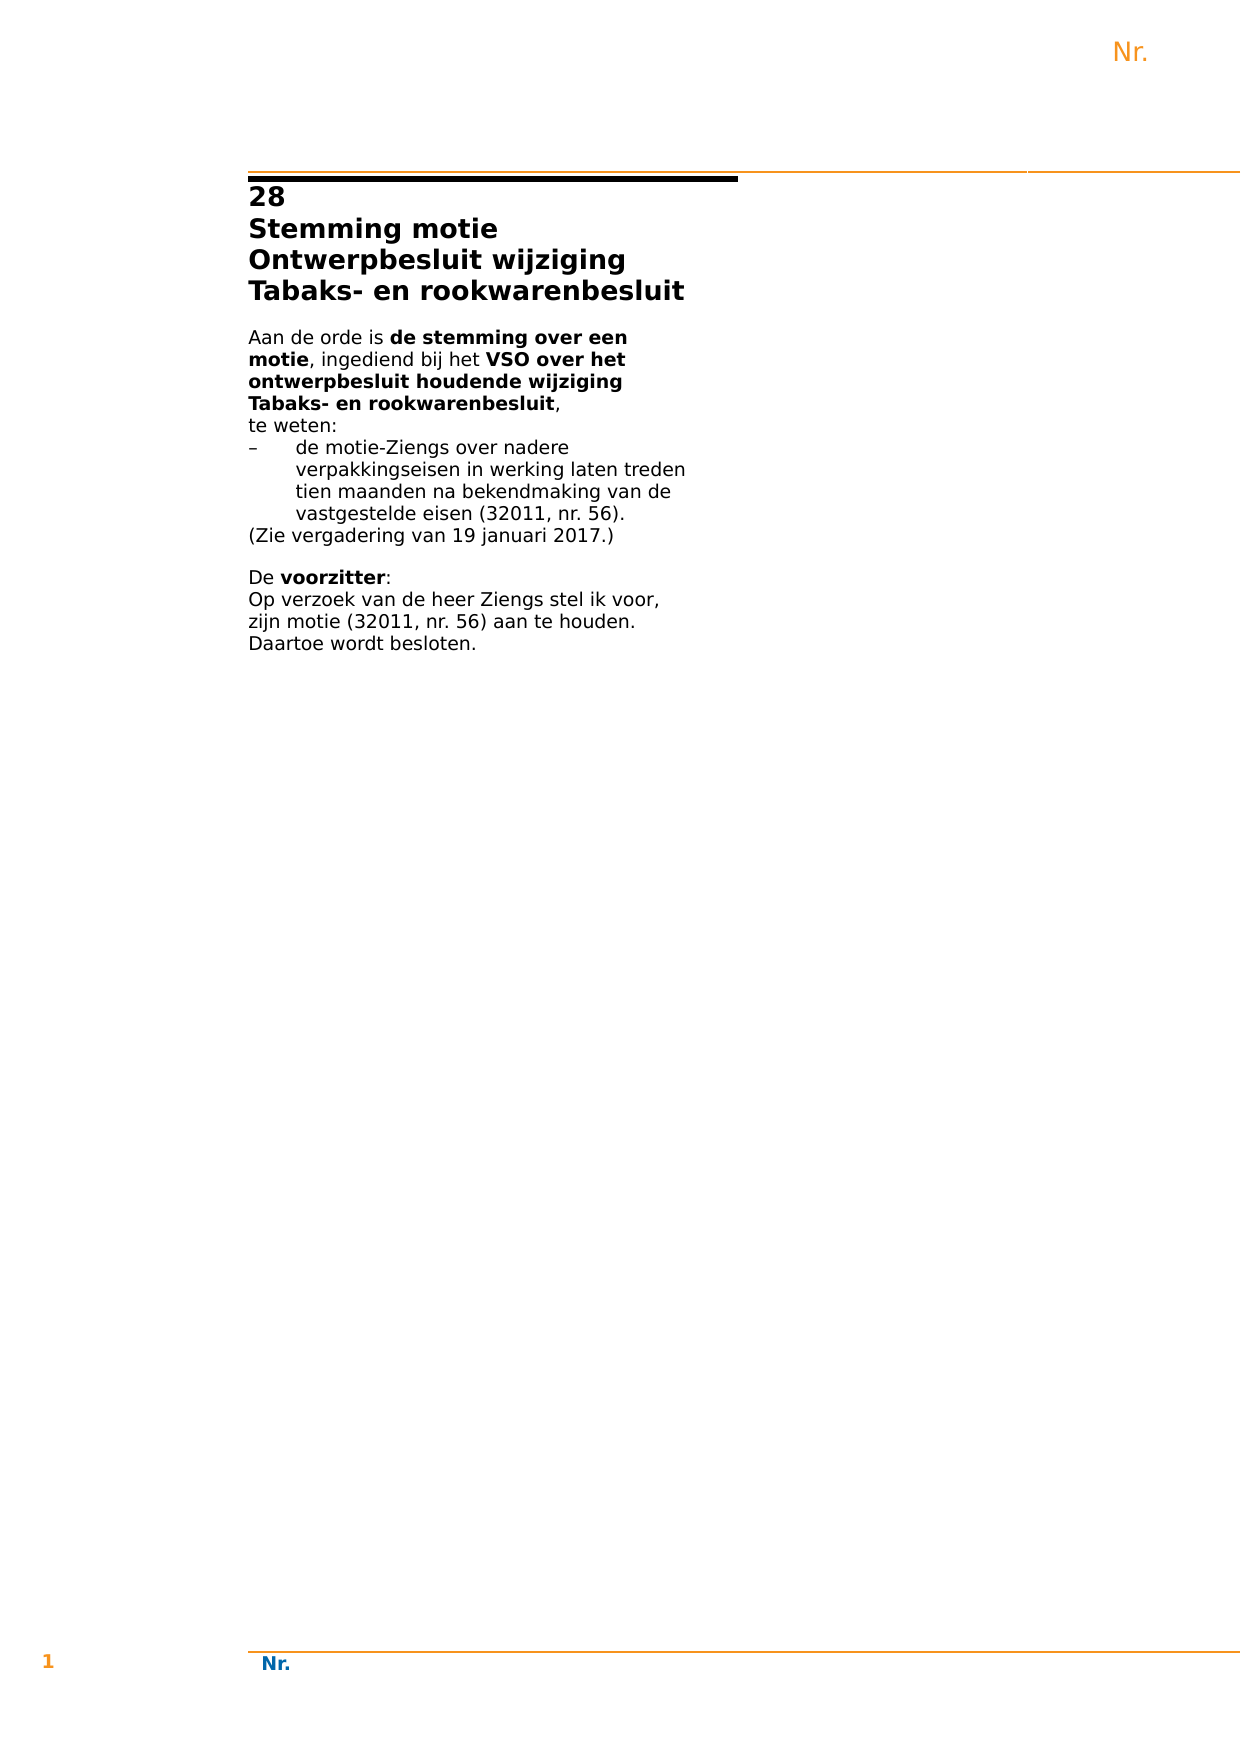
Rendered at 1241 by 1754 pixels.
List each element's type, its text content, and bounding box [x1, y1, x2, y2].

text te weten: [248, 415, 691, 437]
list de motie-Ziengs over nadere verpakkingseisen in werking laten treden tien maanden na bekendmaking van de vastgestelde eisen (32011, nr. 56). [248, 437, 691, 525]
text De voorzitter: [248, 567, 691, 589]
text Aan de orde is de stemming over een motie, ingediend bij het VSO over het ontwerpbesluit houdende wijziging Tabaks- en rookwarenbesluit, [248, 327, 691, 415]
text Daartoe wordt besloten. [248, 633, 691, 654]
text (Zie vergadering van 19 januari 2017.) [248, 525, 691, 547]
title 28 Stemming motie Ontwerpbesluit wijziging Tabaks- en rookwarenbesluit [248, 182, 691, 307]
text Op verzoek van de heer Ziengs stel ik voor, zijn motie (32011, nr. 56) aan te houden. [248, 589, 691, 633]
